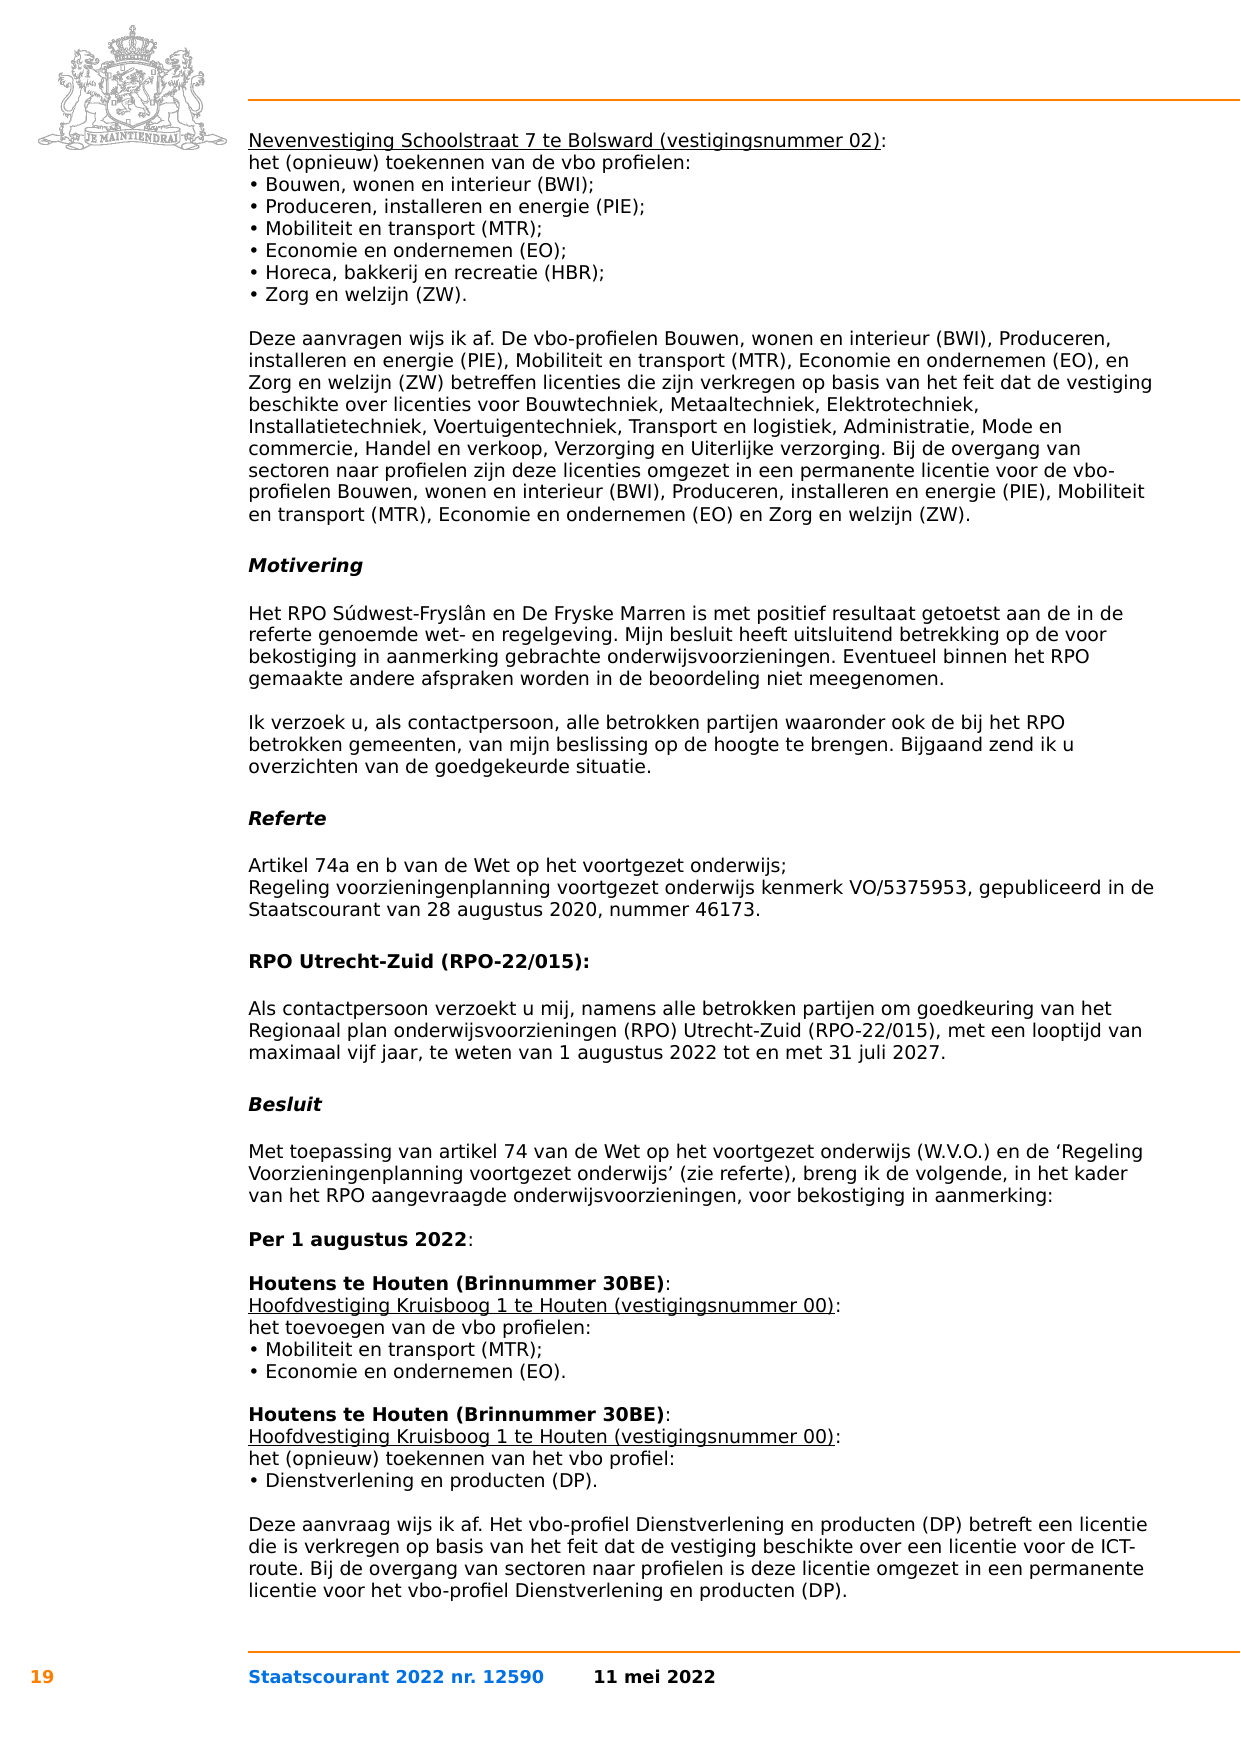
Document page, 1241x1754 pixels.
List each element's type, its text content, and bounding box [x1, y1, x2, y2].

text het (opnieuw) toekennen van het vbo profiel: [248, 1448, 1163, 1470]
text • Mobiliteit en transport (MTR); [248, 218, 1163, 240]
text • Dienstverlening en producten (DP). [248, 1470, 1163, 1492]
text Ik verzoek u, als contactpersoon, alle betrokken partijen waaronder ook de bij het RPO betrokken gemeenten, van mijn beslissing op de hoogte te brengen. Bijgaand zend ik u overzichten van de goedgekeurde situatie. [248, 712, 1163, 778]
text Artikel 74a en b van de Wet op het voortgezet onderwijs; [248, 855, 1163, 877]
text Deze aanvraag wijs ik af. Het vbo-profiel Dienstverlening en producten (DP) betreft een licentie die is verkregen op basis van het feit dat de vestiging beschikte over een licentie voor de ICT-route. Bij de overgang van sectoren naar profielen is deze licentie omgezet in een permanente licentie voor het vbo-profiel Dienstverlening en producten (DP). [248, 1514, 1163, 1602]
text Houtens te Houten (Brinnummer 30BE): [248, 1404, 1163, 1426]
text Per 1 augustus 2022: [248, 1229, 1163, 1251]
subtitle RPO Utrecht-Zuid (RPO-22/015): [248, 951, 1163, 973]
picture [38, 25, 227, 150]
text Als contactpersoon verzoekt u mij, namens alle betrokken partijen om goedkeuring van het Regionaal plan onderwijsvoorzieningen (RPO) Utrecht-Zuid (RPO-22/015), met een looptijd van maximaal vijf jaar, te weten van 1 augustus 2022 tot en met 31 juli 2027. [248, 998, 1163, 1064]
text Houtens te Houten (Brinnummer 30BE): [248, 1273, 1163, 1294]
text • Horeca, bakkerij en recreatie (HBR); [248, 262, 1163, 284]
text • Economie en ondernemen (EO); [248, 240, 1163, 262]
subtitle Motivering [248, 555, 1163, 577]
text Het RPO Súdwest-Fryslân en De Fryske Marren is met positief resultaat getoetst aan de in de referte genoemde wet- en regelgeving. Mijn besluit heeft uitsluitend betrekking op de voor bekostiging in aanmerking gebrachte onderwijsvoorzieningen. Eventueel binnen het RPO gemaakte andere afspraken worden in de beoordeling niet meegenomen. [248, 602, 1163, 690]
text Met toepassing van artikel 74 van de Wet op het voortgezet onderwijs (W.V.O.) en de ‘Regeling Voorzieningenplanning voortgezet onderwijs’ (zie referte), breng ik de volgende, in het kader van het RPO aangevraagde onderwijsvoorzieningen, voor bekostiging in aanmerking: [248, 1141, 1163, 1207]
text Hoofdvestiging Kruisboog 1 te Houten (vestigingsnummer 00): [248, 1426, 1163, 1448]
text • Mobiliteit en transport (MTR); [248, 1338, 1163, 1361]
text • Bouwen, wonen en interieur (BWI); [248, 174, 1163, 196]
text • Produceren, installeren en energie (PIE); [248, 196, 1163, 218]
text het toevoegen van de vbo profielen: [248, 1317, 1163, 1338]
text • Economie en ondernemen (EO). [248, 1361, 1163, 1382]
subtitle Referte [248, 808, 1163, 830]
text Hoofdvestiging Kruisboog 1 te Houten (vestigingsnummer 00): [248, 1294, 1163, 1317]
text het (opnieuw) toekennen van de vbo profielen: [248, 152, 1163, 174]
text Regeling voorzieningenplanning voortgezet onderwijs kenmerk VO/5375953, gepubliceerd in de Staatscourant van 28 augustus 2020, nummer 46173. [248, 877, 1163, 921]
text Deze aanvragen wijs ik af. De vbo-profielen Bouwen, wonen en interieur (BWI), Produceren, installeren en energie (PIE), Mobiliteit en transport (MTR), Economie en ondernemen (EO), en Zorg en welzijn (ZW) betreffen licenties die zijn verkregen op basis van het feit dat de vestiging beschikte over licenties voor Bouwtechniek, Metaaltechniek, Elektrotechniek, Installatietechniek, Voertuigentechniek, Transport en logistiek, Administratie, Mode en commercie, Handel en verkoop, Verzorging en Uiterlijke verzorging. Bij de overgang van sectoren naar profielen zijn deze licenties omgezet in een permanente licentie voor de vbo-profielen Bouwen, wonen en interieur (BWI), Produceren, installeren en energie (PIE), Mobiliteit en transport (MTR), Economie en ondernemen (EO) en Zorg en welzijn (ZW). [248, 328, 1163, 525]
text Nevenvestiging Schoolstraat 7 te Bolsward (vestigingsnummer 02): [248, 130, 1163, 152]
text • Zorg en welzijn (ZW). [248, 284, 1163, 306]
subtitle Besluit [248, 1094, 1163, 1116]
